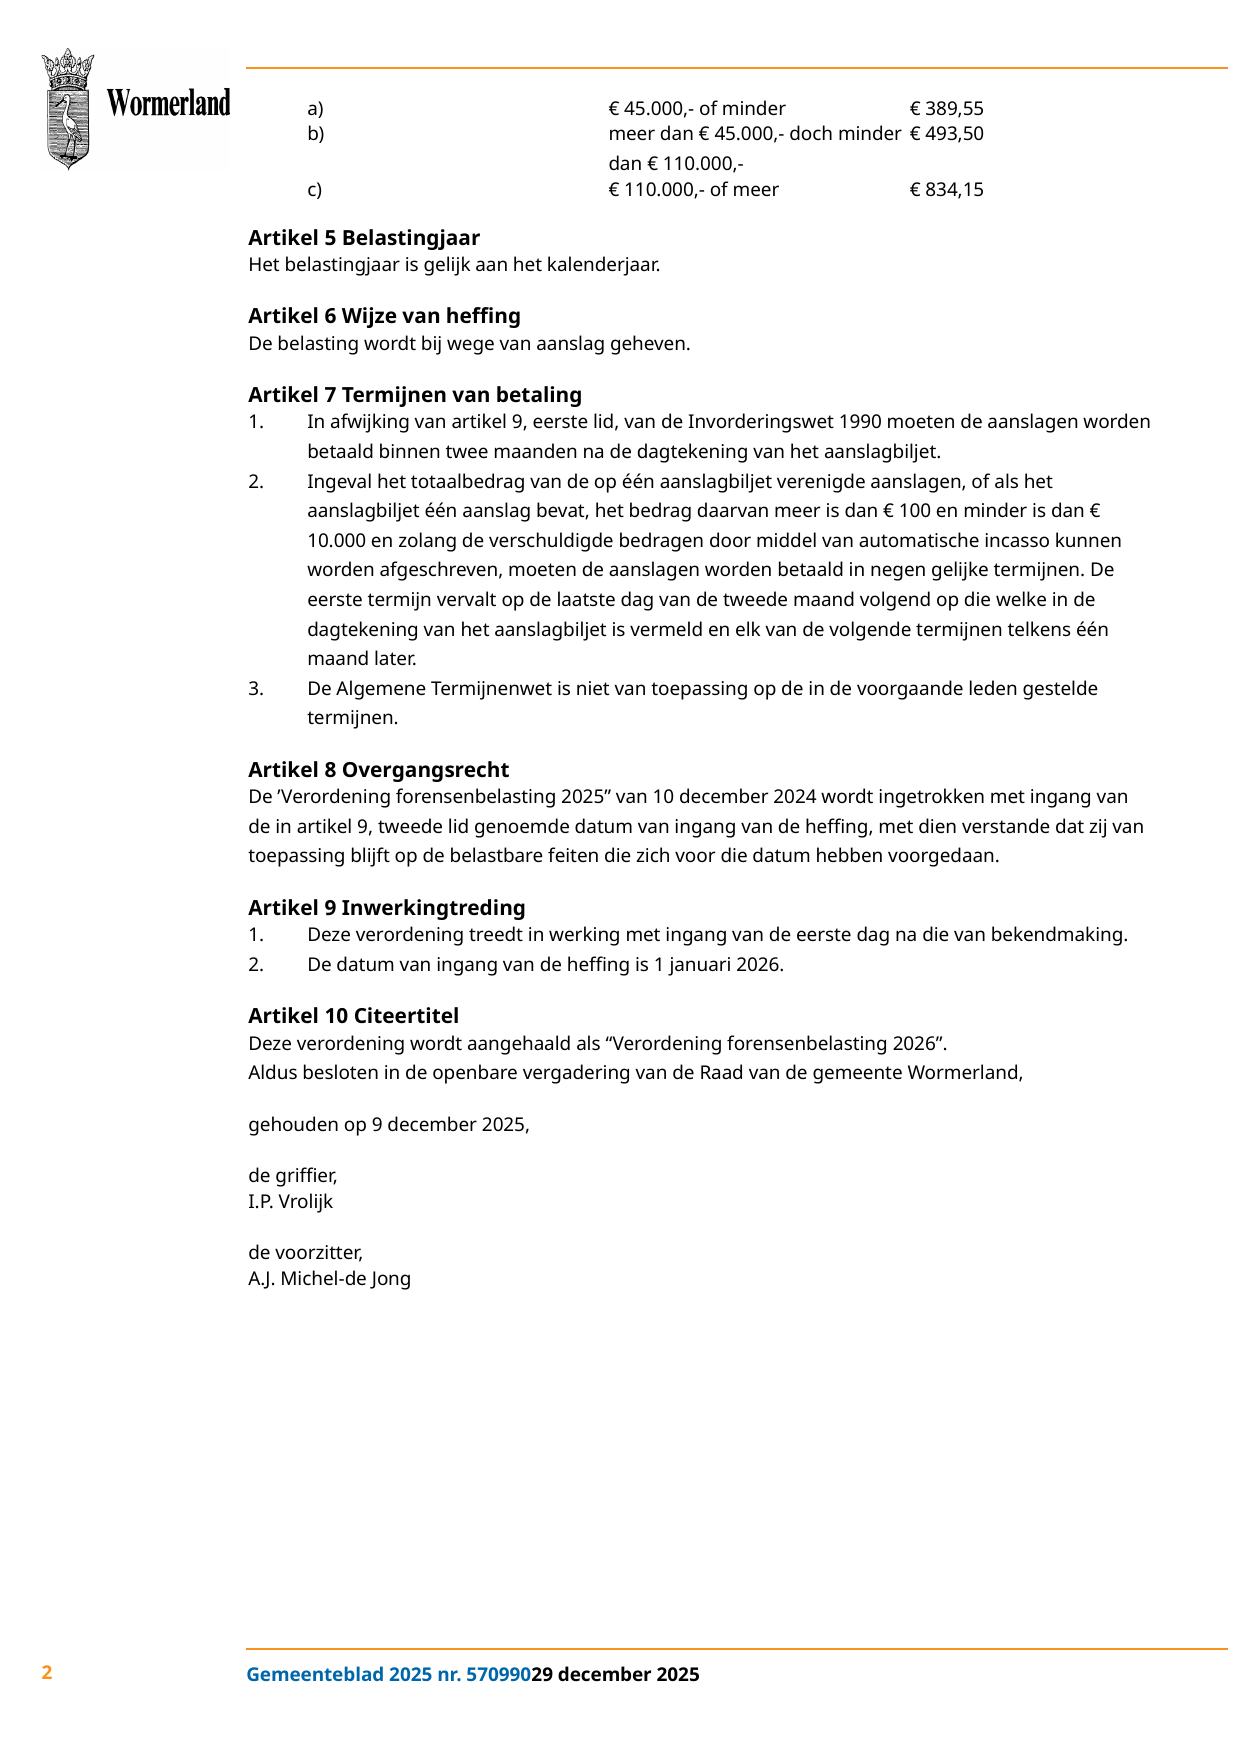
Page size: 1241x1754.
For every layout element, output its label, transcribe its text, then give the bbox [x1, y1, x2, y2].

table_cell € 110.000,- of meer [608, 176, 909, 202]
text de griffier, [248, 1162, 1152, 1188]
picture [41, 47, 231, 172]
list De Algemene Termijnenwet is niet van toepassing op de in de voorgaande leden gestelde termijnen. [248, 675, 1152, 730]
table_header € 389,55 [910, 95, 1211, 121]
text Artikel 7 Termijnen van betaling [248, 380, 1152, 409]
table_header a) [307, 95, 608, 121]
list Deze verordening treedt in werking met ingang van de eerste dag na die van bekendmaking. [248, 921, 1152, 947]
table_cell € 834,15 [910, 176, 1211, 202]
text Aldus besloten in de openbare vergadering van de Raad van de gemeente Wormerland, [248, 1059, 1152, 1085]
list De datum van ingang van de heffing is 1 januari 2026. [248, 951, 1152, 977]
text Artikel 10 Citeertitel [248, 1001, 1152, 1030]
text I.P. Vrolijk [248, 1188, 1152, 1214]
list In afwijking van artikel 9, eerste lid, van de Invorderingswet 1990 moeten de aanslagen worden betaald binnen twee maanden na de dagtekening van het aanslagbiljet. [248, 409, 1152, 464]
table_cell € 493,50 [910, 121, 1211, 176]
text Artikel 6 Wijze van heffing [248, 301, 1152, 330]
text Artikel 5 Belastingjaar [248, 223, 1152, 251]
text gehouden op 9 december 2025, [248, 1111, 1152, 1137]
text de voorzitter, [248, 1239, 1152, 1265]
text Het belastingjaar is gelijk aan het kalenderjaar. [248, 251, 1152, 277]
table_cell b) [307, 121, 608, 176]
table_header € 45.000,- of minder [608, 95, 909, 121]
text Artikel 8 Overgangsrecht [248, 755, 1152, 783]
text A.J. Michel-de Jong [248, 1265, 1152, 1291]
text De belasting wordt bij wege van aanslag geheven. [248, 330, 1152, 356]
table_cell c) [307, 176, 608, 202]
list Ingeval het totaalbedrag van de op één aanslagbiljet verenigde aanslagen, of als het aanslagbiljet één aanslag bevat, het bedrag daarvan meer is dan € 100 en minder is dan € 10.000 en zolang de verschuldigde bedragen door middel van automatische incasso kunnen worden afgeschreven, moeten de aanslagen worden betaald in negen gelijke termijnen. De eerste termijn vervalt op de laatste dag van de tweede maand volgend op die welke in de dagtekening van het aanslagbiljet is vermeld en elk van de volgende termijnen telkens één maand later. [248, 468, 1152, 671]
text De ’Verordening forensenbelasting 2025” van 10 december 2024 wordt ingetrokken met ingang van de in artikel 9, tweede lid genoemde datum van ingang van de heffing, met dien verstande dat zij van toepassing blijft op de belastbare feiten die zich voor die datum hebben voorgedaan. [248, 783, 1152, 868]
text Deze verordening wordt aangehaald als “Verordening forensenbelasting 2026”. [248, 1030, 1152, 1056]
text Artikel 9 Inwerkingtreding [248, 893, 1152, 921]
table_cell meer dan € 45.000,- doch minder dan € 110.000,- [608, 121, 909, 176]
